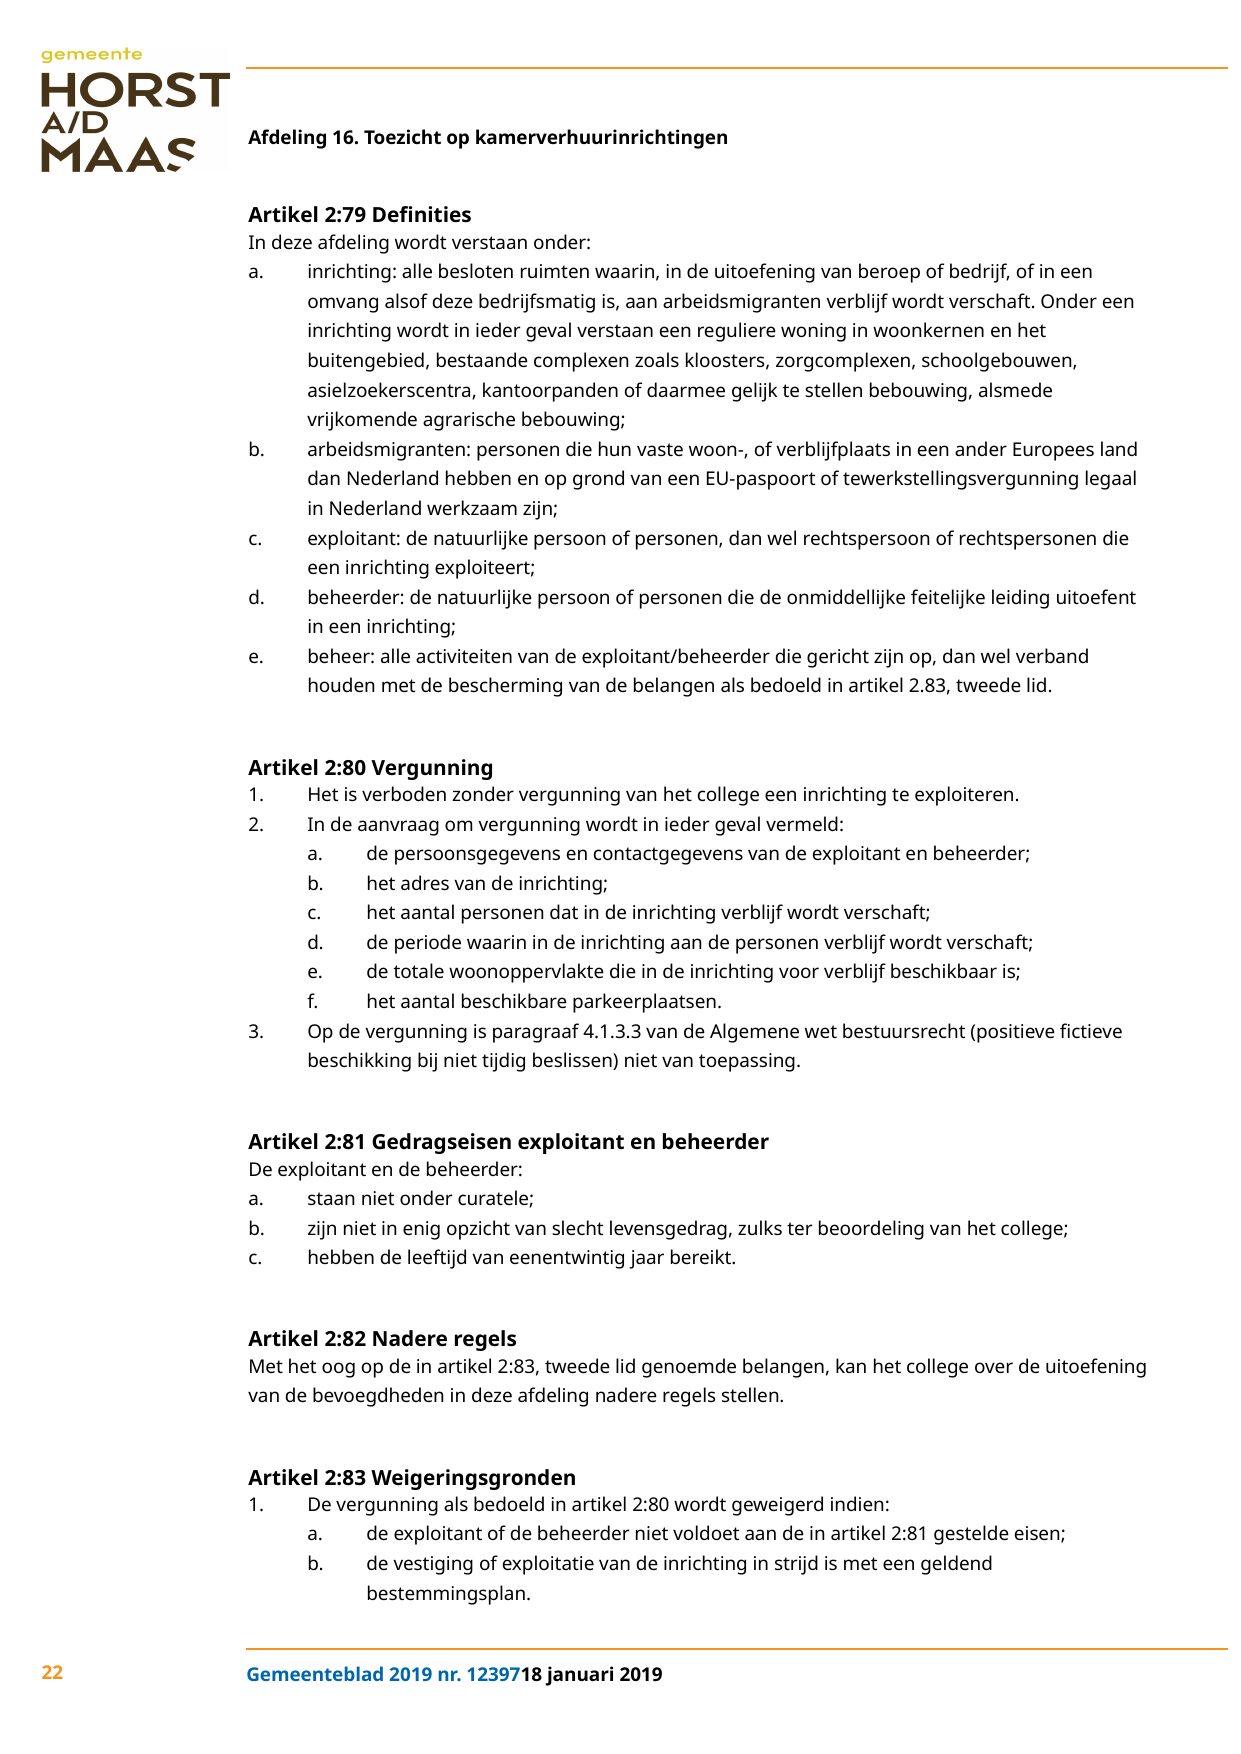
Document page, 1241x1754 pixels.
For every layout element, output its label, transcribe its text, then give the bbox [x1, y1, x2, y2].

list De vergunning als bedoeld in artikel 2:80 wordt geweigerd indien: [248, 1491, 1152, 1517]
list het aantal personen dat in de inrichting verblijf wordt verschaft; [307, 899, 1152, 925]
text Met het oog op de in artikel 2:83, tweede lid genoemde belangen, kan het college over de uitoefening van de bevoegdheden in deze afdeling nadere regels stellen. [248, 1353, 1152, 1408]
list de periode waarin in de inrichting aan de personen verblijf wordt verschaft; [307, 929, 1152, 955]
text Artikel 2:82 Nadere regels [248, 1324, 1152, 1353]
list arbeidsmigranten: personen die hun vaste woon-, of verblijfplaats in een ander Europees land dan Nederland hebben en op grond van een EU-paspoort of tewerkstellingsvergunning legaal in Nederland werkzaam zijn; [248, 436, 1152, 521]
list de totale woonoppervlakte die in de inrichting voor verblijf beschikbaar is; [307, 959, 1152, 984]
list het adres van de inrichting; [307, 870, 1152, 896]
list zijn niet in enig opzicht van slecht levensgedrag, zulks ter beoordeling van het college; [248, 1215, 1152, 1241]
list hebben de leeftijd van eenentwintig jaar bereikt. [248, 1244, 1152, 1270]
list inrichting: alle besloten ruimten waarin, in de uitoefening van beroep of bedrijf, of in een omvang alsof deze bedrijfsmatig is, aan arbeidsmigranten verblijf wordt verschaft. Onder een inrichting wordt in ieder geval verstaan een reguliere woning in woonkernen en het buitengebied, bestaande complexen zoals kloosters, zorgcomplexen, schoolgebouwen, asielzoekerscentra, kantoorpanden of daarmee gelijk te stellen bebouwing, alsmede vrijkomende agrarische bebouwing; [248, 258, 1152, 432]
list de exploitant of de beheerder niet voldoet aan de in artikel 2:81 gestelde eisen; [307, 1521, 1152, 1546]
list Op de vergunning is paragraaf 4.1.3.3 van de Algemene wet bestuursrecht (positieve fictieve beschikking bij niet tijdig beslissen) niet van toepassing. [248, 1018, 1152, 1073]
list beheer: alle activiteiten van de exploitant/beheerder die gericht zijn op, dan wel verband houden met de bescherming van de belangen als bedoeld in artikel 2.83, tweede lid. [248, 643, 1152, 698]
text De exploitant en de beheerder: [248, 1156, 1152, 1182]
text In deze afdeling wordt verstaan onder: [248, 229, 1152, 255]
list In de aanvraag om vergunning wordt in ieder geval vermeld: [248, 811, 1152, 836]
list staan niet onder curatele; [248, 1185, 1152, 1211]
text Artikel 2:83 Weigeringsgronden [248, 1463, 1152, 1491]
list de persoonsgegevens en contactgegevens van de exploitant en beheerder; [307, 840, 1152, 866]
list de vestiging of exploitatie van de inrichting in strijd is met een geldend bestemmingsplan. [307, 1550, 1152, 1606]
list exploitant: de natuurlijke persoon of personen, dan wel rechtspersoon of rechtspersonen die een inrichting exploiteert; [248, 525, 1152, 580]
picture [41, 47, 231, 172]
list Het is verboden zonder vergunning van het college een inrichting te exploiteren. [248, 781, 1152, 807]
text Artikel 2:79 Definities [248, 201, 1152, 229]
list beheerder: de natuurlijke persoon of personen die de onmiddellijke feitelijke leiding uitoefent in een inrichting; [248, 584, 1152, 639]
list het aantal beschikbare parkeerplaatsen. [307, 988, 1152, 1014]
text Afdeling 16. Toezicht op kamerverhuurinrichtingen [248, 124, 1152, 150]
text Artikel 2:80 Vergunning [248, 753, 1152, 781]
text Artikel 2:81 Gedragseisen exploitant en beheerder [248, 1127, 1152, 1156]
